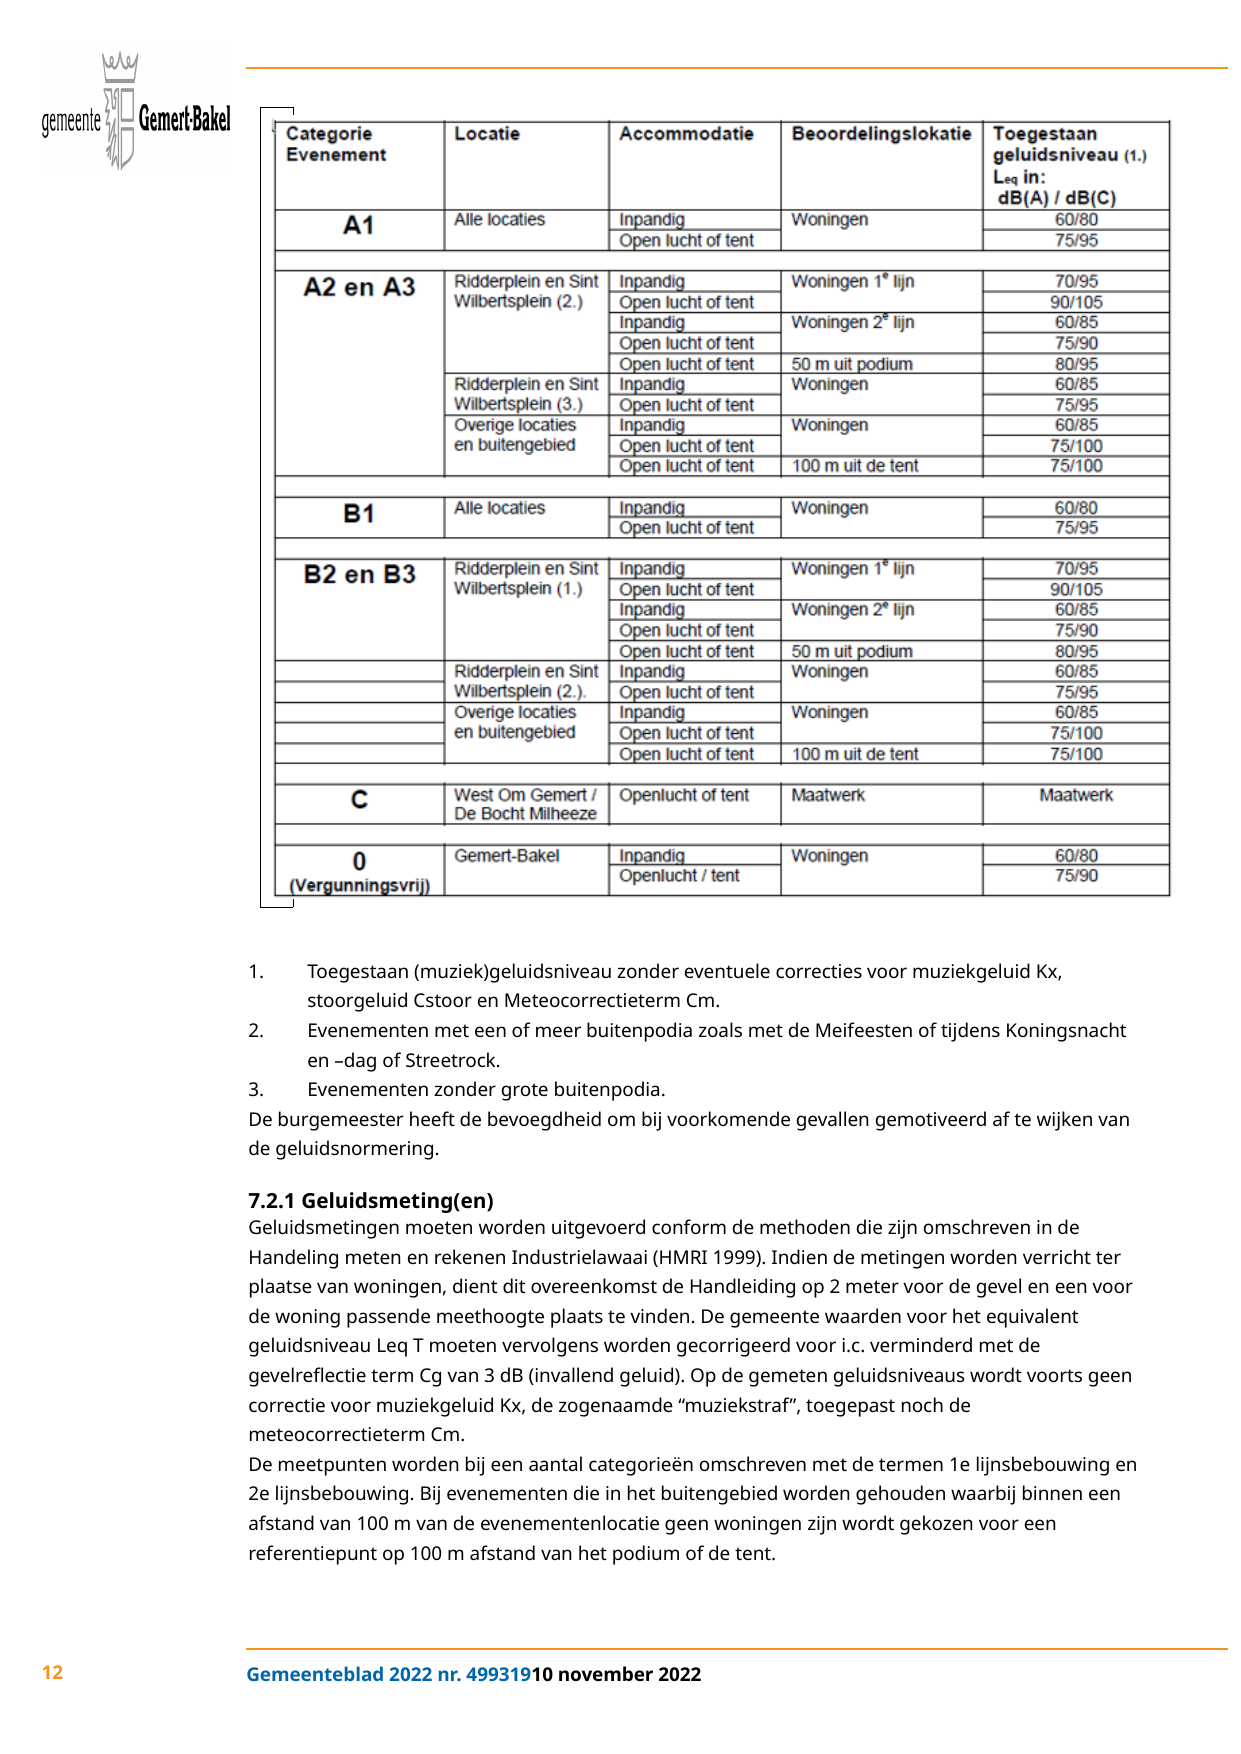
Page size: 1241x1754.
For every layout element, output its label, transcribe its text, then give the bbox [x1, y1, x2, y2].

list Toegestaan (muziek)geluidsniveau zonder eventuele correcties voor muziekgeluid Kx, stoorgeluid Cstoor en Meteocorrectieterm Cm. [248, 958, 1152, 1013]
text De burgemeester heeft de bevoegdheid om bij voorkomende gevallen gemotiveerd af te wijken van de geluidsnormering. [248, 1106, 1152, 1161]
text De meetpunten worden bij een aantal categorieën omschreven met de termen 1e lijnsbebouwing en 2e lijnsbebouwing. Bij evenementen die in het buitengebied worden gehouden waarbij binnen een afstand van 100 m van de evenementenlocatie geen woningen zijn wordt gekozen voor een referentiepunt op 100 m afstand van het podium of de tent. [248, 1451, 1152, 1566]
list Evenementen zonder grote buitenpodia. [248, 1076, 1152, 1102]
text 7.2.1 Geluidsmeting(en) [248, 1186, 1152, 1214]
text Geluidsmetingen moeten worden uitgevoerd conform de methoden die zijn omschreven in de Handeling meten en rekenen Industrielawaai (HMRI 1999). Indien de metingen worden verricht ter plaatse van woningen, dient dit overeenkomst de Handleiding op 2 meter voor de gevel en een voor de woning passende meethoogte plaats te vinden. De gemeente waarden voor het equivalent geluidsniveau Leq T moeten vervolgens worden gecorrigeerd voor i.c. verminderd met de gevelreflectie term Cg van 3 dB (invallend geluid). Op de gemeten geluidsniveaus wordt voorts geen correctie voor muziekgeluid Kx, de zogenaamde “muziekstraf”, toegepast noch de meteocorrectieterm Cm. [248, 1214, 1152, 1447]
picture [268, 115, 1173, 899]
list Evenementen met een of meer buitenpodia zoals met de Meifeesten of tijdens Koningsnacht en –dag of Streetrock. [248, 1017, 1152, 1072]
picture [41, 47, 231, 172]
